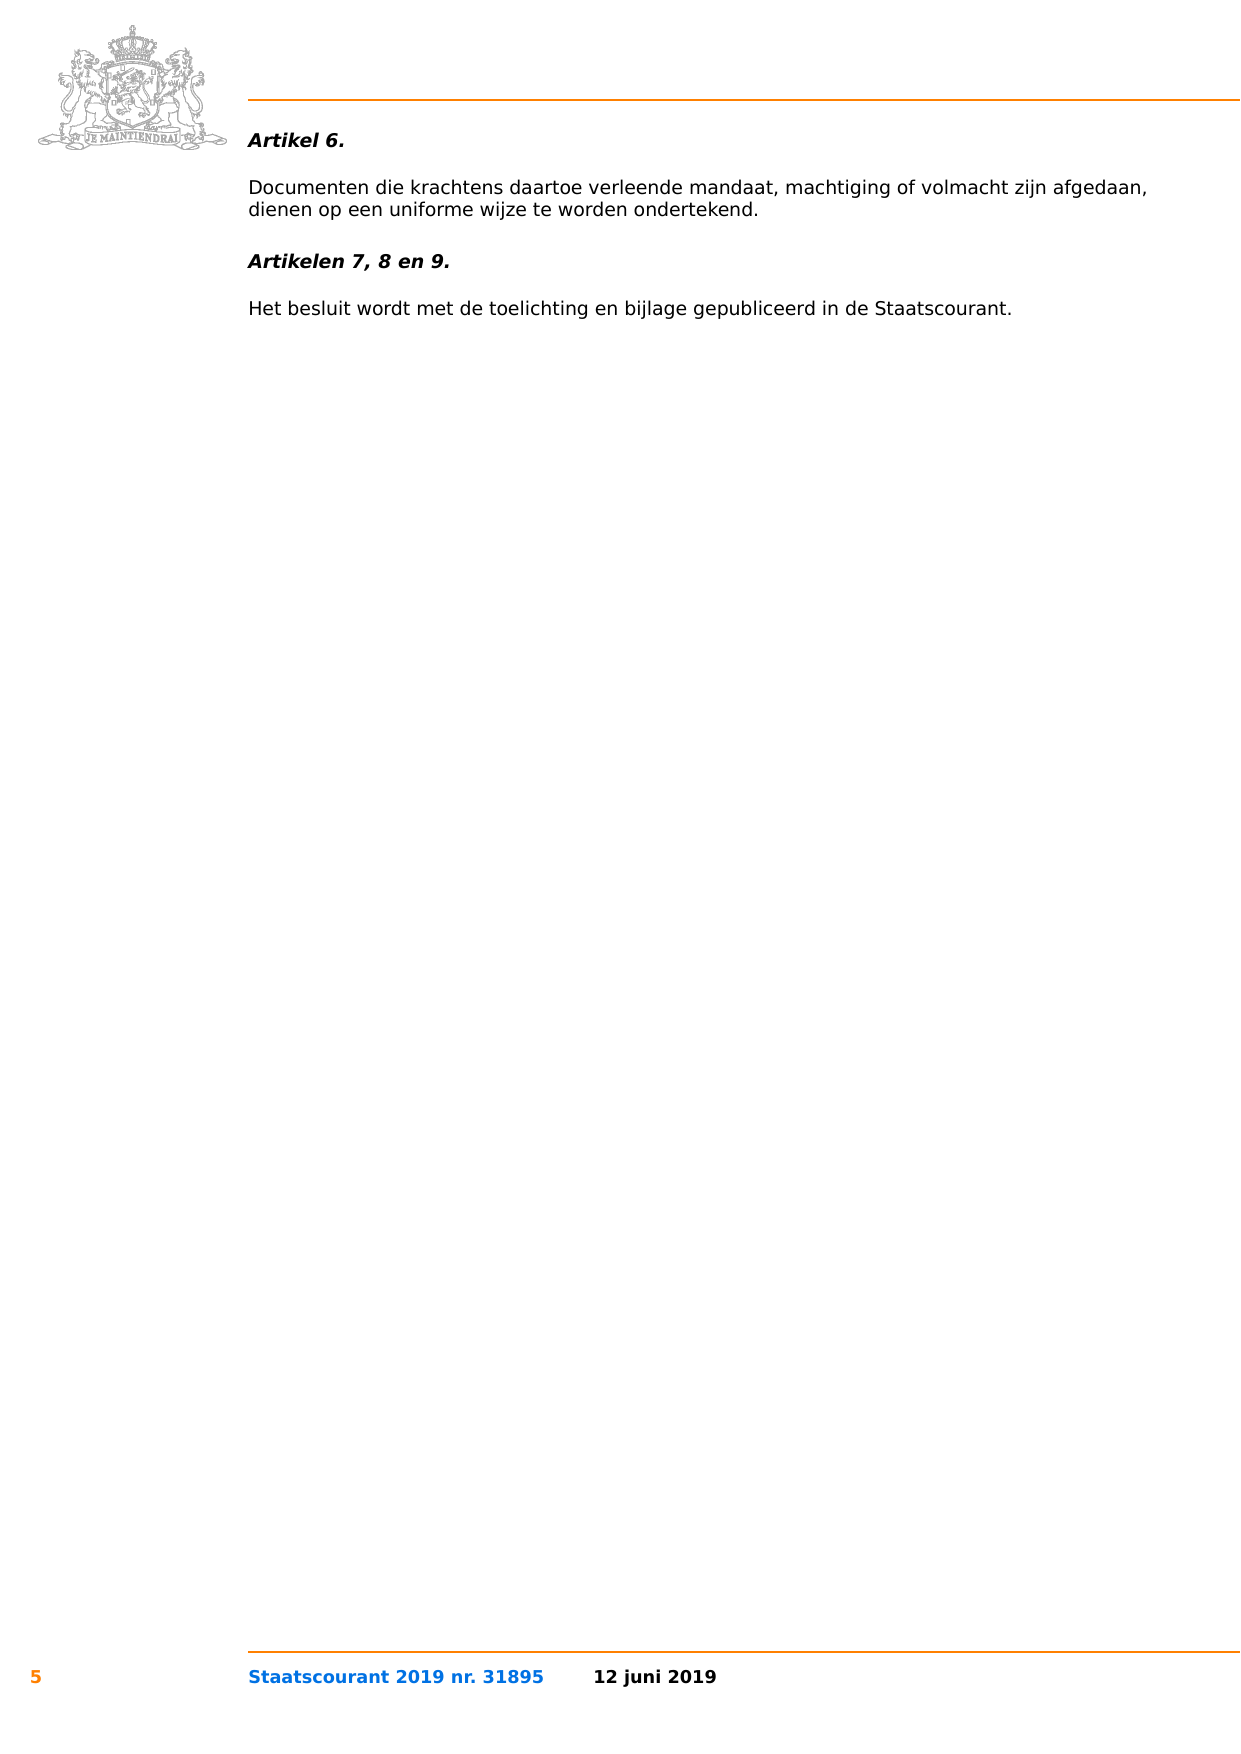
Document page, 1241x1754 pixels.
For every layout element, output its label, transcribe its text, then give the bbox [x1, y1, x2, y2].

text Het besluit wordt met de toelichting en bijlage gepubliceerd in de Staatscourant. [248, 298, 1163, 320]
subtitle Artikelen 7, 8 en 9. [248, 251, 1163, 273]
text Documenten die krachtens daartoe verleende mandaat, machtiging of volmacht zijn afgedaan, dienen op een uniforme wijze te worden ondertekend. [248, 177, 1163, 221]
picture [38, 25, 227, 150]
subtitle Artikel 6. [248, 130, 1163, 152]
